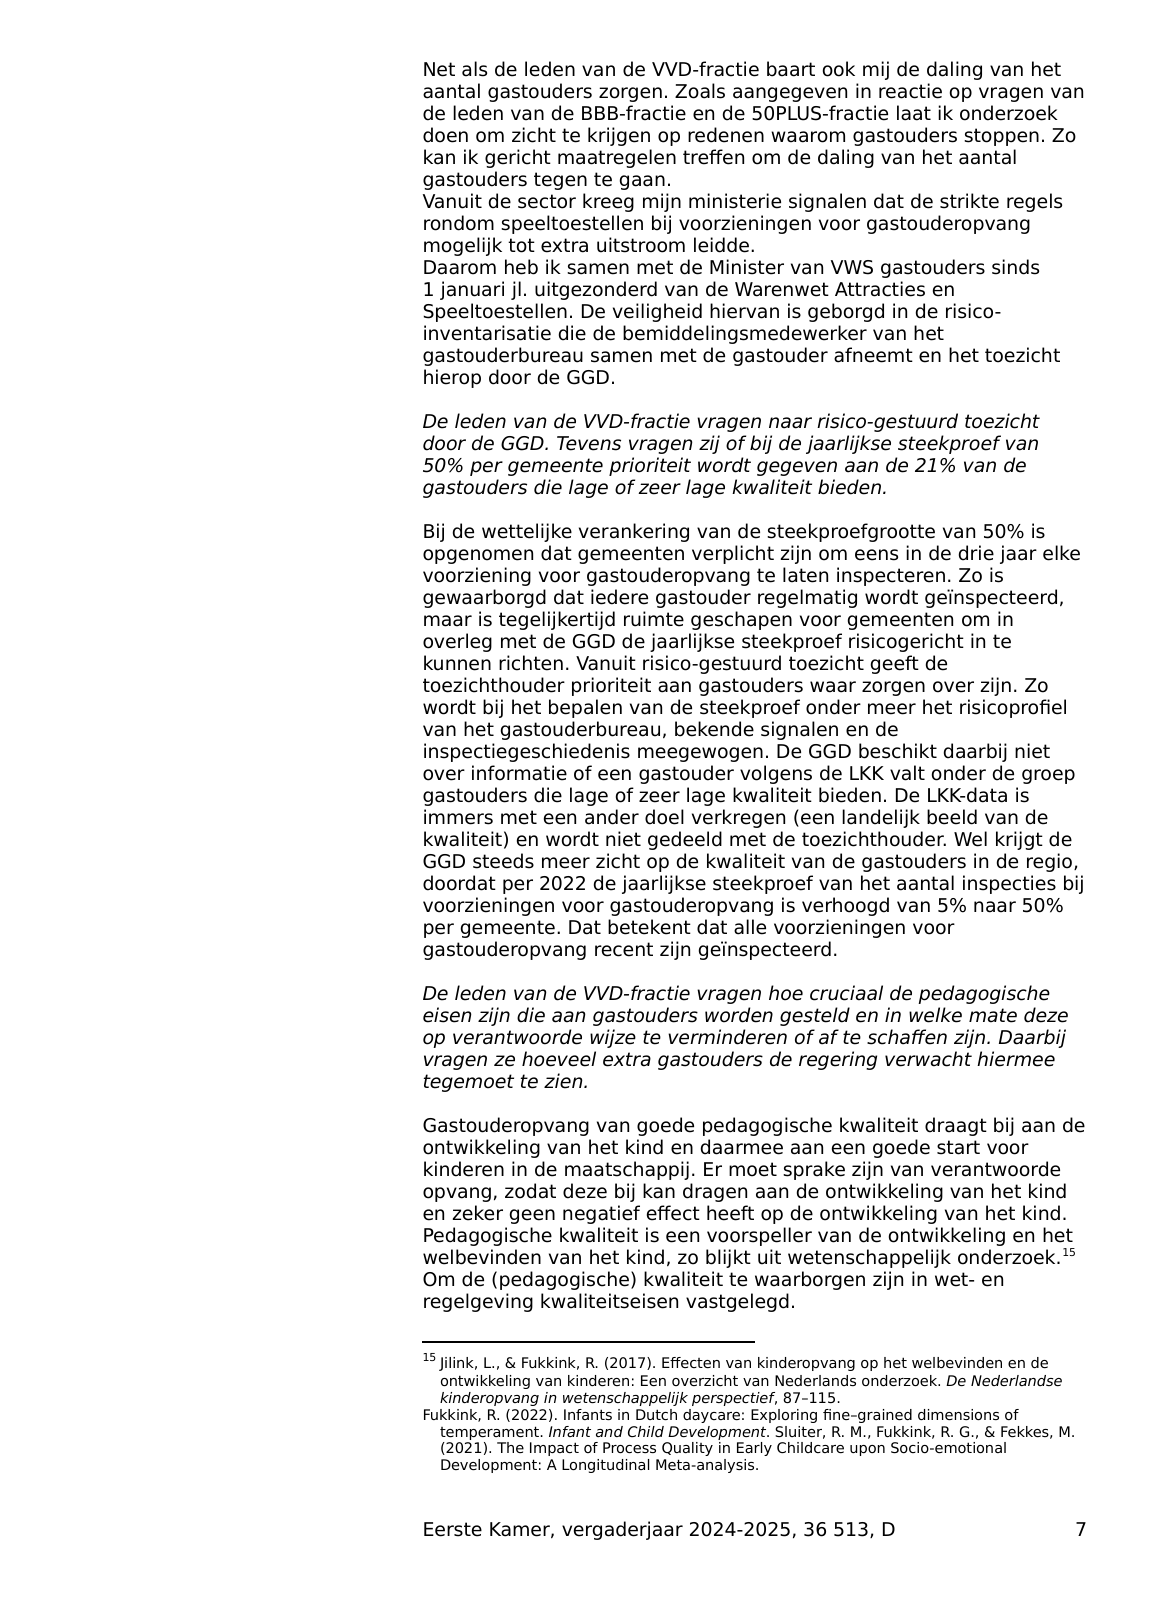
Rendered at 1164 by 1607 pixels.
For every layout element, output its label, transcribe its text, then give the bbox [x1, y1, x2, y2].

text Bij de wettelijke verankering van de steekproefgrootte van 50% is opgenomen dat gemeenten verplicht zijn om eens in de drie jaar elke voorziening voor gastouderopvang te laten inspecteren. Zo is gewaarborgd dat iedere gastouder regelmatig wordt geïnspecteerd, maar is tegelijkertijd ruimte geschapen voor gemeenten om in overleg met de GGD de jaarlijkse steekproef risicogericht in te kunnen richten. Vanuit risico-gestuurd toezicht geeft de toezichthouder prioriteit aan gastouders waar zorgen over zijn. Zo wordt bij het bepalen van de steekproef onder meer het risicoprofiel van het gastouderbureau, bekende signalen en de inspectiegeschiedenis meegewogen. De GGD beschikt daarbij niet over informatie of een gastouder volgens de LKK valt onder de groep gastouders die lage of zeer lage kwaliteit bieden. De LKK-data is immers met een ander doel verkregen (een landelijk beeld van de kwaliteit) en wordt niet gedeeld met de toezichthouder. Wel krijgt de GGD steeds meer zicht op de kwaliteit van de gastouders in de regio, doordat per 2022 de jaarlijkse steekproef van het aantal inspecties bij voorzieningen voor gastouderopvang is verhoogd van 5% naar 50% per gemeente. Dat betekent dat alle voorzieningen voor gastouderopvang recent zijn geïnspecteerd. [422, 521, 1087, 961]
text Daarom heb ik samen met de Minister van VWS gastouders sinds 1 januari jl. uitgezonderd van de Warenwet Attracties en Speeltoestellen. De veiligheid hiervan is geborgd in de risico-inventarisatie die de bemiddelingsmedewerker van het gastouderbureau samen met de gastouder afneemt en het toezicht hierop door de GGD. [422, 257, 1087, 389]
text Jilink, L., & Fukkink, R. (2017). Effecten van kinderopvang op het welbevinden en de ontwikkeling van kinderen: Een overzicht van Nederlands onderzoek. De Nederlandse kinderopvang in wetenschappelijk perspectief, 87–115. [422, 1351, 1087, 1407]
text Gastouderopvang van goede pedagogische kwaliteit draagt bij aan de ontwikkeling van het kind en daarmee aan een goede start voor kinderen in de maatschappij. Er moet sprake zijn van verantwoorde opvang, zodat deze bij kan dragen aan de ontwikkeling van het kind en zeker geen negatief effect heeft op de ontwikkeling van het kind. Pedagogische kwaliteit is een voorspeller van de ontwikkeling en het welbevinden van het kind, zo blijkt uit wetenschappelijk onderzoek. Om de (pedagogische) kwaliteit te waarborgen zijn in wet- en regelgeving kwaliteitseisen vastgelegd. [422, 1115, 1087, 1313]
text Fukkink, R. (2022). Infants in Dutch daycare: Exploring fine–grained dimensions of temperament. Infant and Child Development. Sluiter, R. M., Fukkink, R. G., & Fekkes, M. (2021). The Impact of Process Quality in Early Childcare upon Socio-emotional Development: A Longitudinal Meta-analysis. [422, 1407, 1087, 1474]
text De leden van de VVD-fractie vragen hoe cruciaal de pedagogische eisen zijn die aan gastouders worden gesteld en in welke mate deze op verantwoorde wijze te verminderen of af te schaffen zijn. Daarbij vragen ze hoeveel extra gastouders de regering verwacht hiermee tegemoet te zien. [422, 983, 1087, 1093]
text Vanuit de sector kreeg mijn ministerie signalen dat de strikte regels rondom speeltoestellen bij voorzieningen voor gastouderopvang mogelijk tot extra uitstroom leidde. [422, 191, 1087, 257]
text Net als de leden van de VVD-fractie baart ook mij de daling van het aantal gastouders zorgen. Zoals aangegeven in reactie op vragen van de leden van de BBB-fractie en de 50PLUS-fractie laat ik onderzoek doen om zicht te krijgen op redenen waarom gastouders stoppen. Zo kan ik gericht maatregelen treffen om de daling van het aantal gastouders tegen te gaan. [422, 59, 1087, 191]
text De leden van de VVD-fractie vragen naar risico-gestuurd toezicht door de GGD. Tevens vragen zij of bij de jaarlijkse steekproef van 50% per gemeente prioriteit wordt gegeven aan de 21% van de gastouders die lage of zeer lage kwaliteit bieden. [422, 411, 1087, 499]
